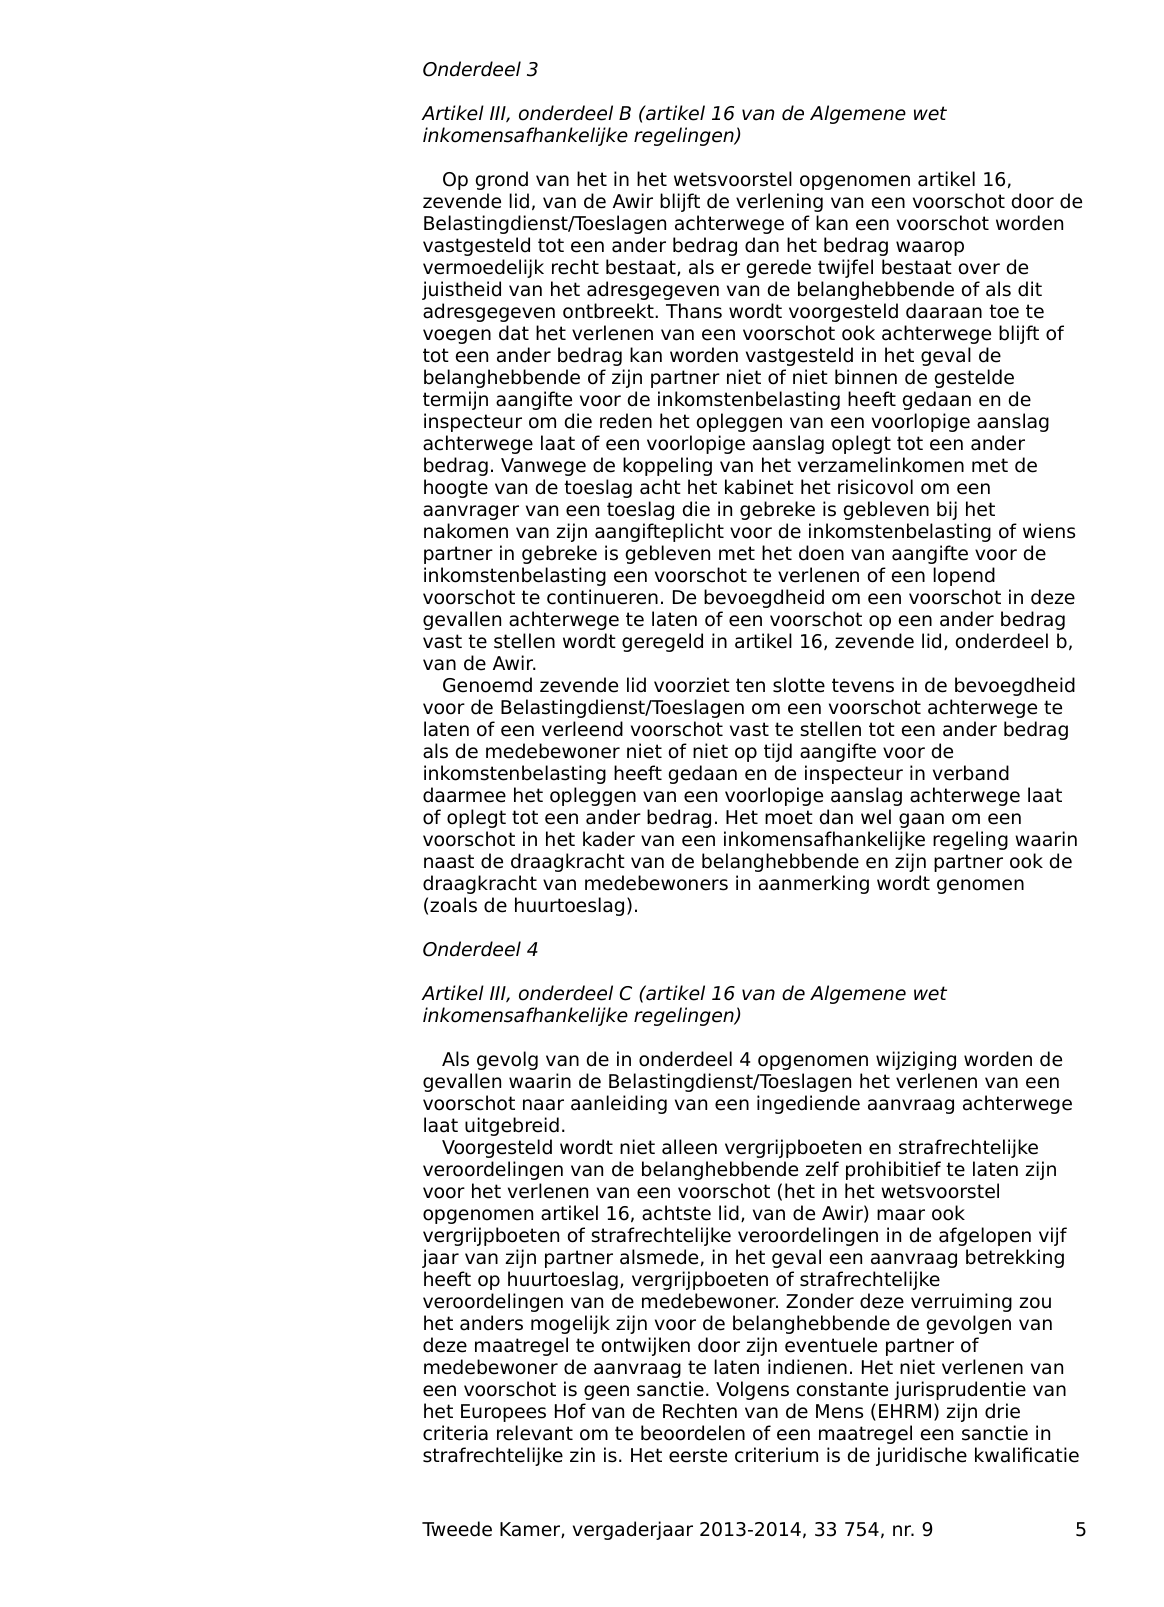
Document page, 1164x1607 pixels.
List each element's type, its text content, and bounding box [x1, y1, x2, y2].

subtitle Artikel III, onderdeel C (artikel 16 van de Algemene wet inkomensafhankelijke regelingen) [422, 983, 1087, 1027]
text Voorgesteld wordt niet alleen vergrijpboeten en strafrechtelijke veroordelingen van de belanghebbende zelf prohibitief te laten zijn voor het verlenen van een voorschot (het in het wetsvoorstel opgenomen artikel 16, achtste lid, van de Awir) maar ook vergrijpboeten of strafrechtelijke veroordelingen in de afgelopen vijf jaar van zijn partner alsmede, in het geval een aanvraag betrekking heeft op huurtoeslag, vergrijpboeten of strafrechtelijke veroordelingen van de medebewoner. Zonder deze verruiming zou het anders mogelijk zijn voor de belanghebbende de gevolgen van deze maatregel te ontwijken door zijn eventuele partner of medebewoner de aanvraag te laten indienen. Het niet verlenen van een voorschot is geen sanctie. Volgens constante jurisprudentie van het Europees Hof van de Rechten van de Mens (EHRM) zijn drie criteria relevant om te beoordelen of een maatregel een sanctie in strafrechtelijke zin is. Het eerste criterium is de juridische kwalificatie [422, 1137, 1087, 1467]
subtitle Onderdeel 4 [422, 939, 1087, 961]
subtitle Artikel III, onderdeel B (artikel 16 van de Algemene wet inkomensafhankelijke regelingen) [422, 103, 1087, 147]
text Genoemd zevende lid voorziet ten slotte tevens in de bevoegdheid voor de Belastingdienst/Toeslagen om een voorschot achterwege te laten of een verleend voorschot vast te stellen tot een ander bedrag als de medebewoner niet of niet op tijd aangifte voor de inkomstenbelasting heeft gedaan en de inspecteur in verband daarmee het opleggen van een voorlopige aanslag achterwege laat of oplegt tot een ander bedrag. Het moet dan wel gaan om een voorschot in het kader van een inkomensafhankelijke regeling waarin naast de draagkracht van de belanghebbende en zijn partner ook de draagkracht van medebewoners in aanmerking wordt genomen (zoals de huurtoeslag). [422, 675, 1087, 917]
subtitle Onderdeel 3 [422, 59, 1087, 81]
text Op grond van het in het wetsvoorstel opgenomen artikel 16, zevende lid, van de Awir blijft de verlening van een voorschot door de Belastingdienst/Toeslagen achterwege of kan een voorschot worden vastgesteld tot een ander bedrag dan het bedrag waarop vermoedelijk recht bestaat, als er gerede twijfel bestaat over de juistheid van het adresgegeven van de belanghebbende of als dit adresgegeven ontbreekt. Thans wordt voorgesteld daaraan toe te voegen dat het verlenen van een voorschot ook achterwege blijft of tot een ander bedrag kan worden vastgesteld in het geval de belanghebbende of zijn partner niet of niet binnen de gestelde termijn aangifte voor de inkomstenbelasting heeft gedaan en de inspecteur om die reden het opleggen van een voorlopige aanslag achterwege laat of een voorlopige aanslag oplegt tot een ander bedrag. Vanwege de koppeling van het verzamelinkomen met de hoogte van de toeslag acht het kabinet het risicovol om een aanvrager van een toeslag die in gebreke is gebleven bij het nakomen van zijn aangifteplicht voor de inkomstenbelasting of wiens partner in gebreke is gebleven met het doen van aangifte voor de inkomstenbelasting een voorschot te verlenen of een lopend voorschot te continueren. De bevoegdheid om een voorschot in deze gevallen achterwege te laten of een voorschot op een ander bedrag vast te stellen wordt geregeld in artikel 16, zevende lid, onderdeel b, van de Awir. [422, 169, 1087, 675]
text Als gevolg van de in onderdeel 4 opgenomen wijziging worden de gevallen waarin de Belastingdienst/Toeslagen het verlenen van een voorschot naar aanleiding van een ingediende aanvraag achterwege laat uitgebreid. [422, 1049, 1087, 1137]
